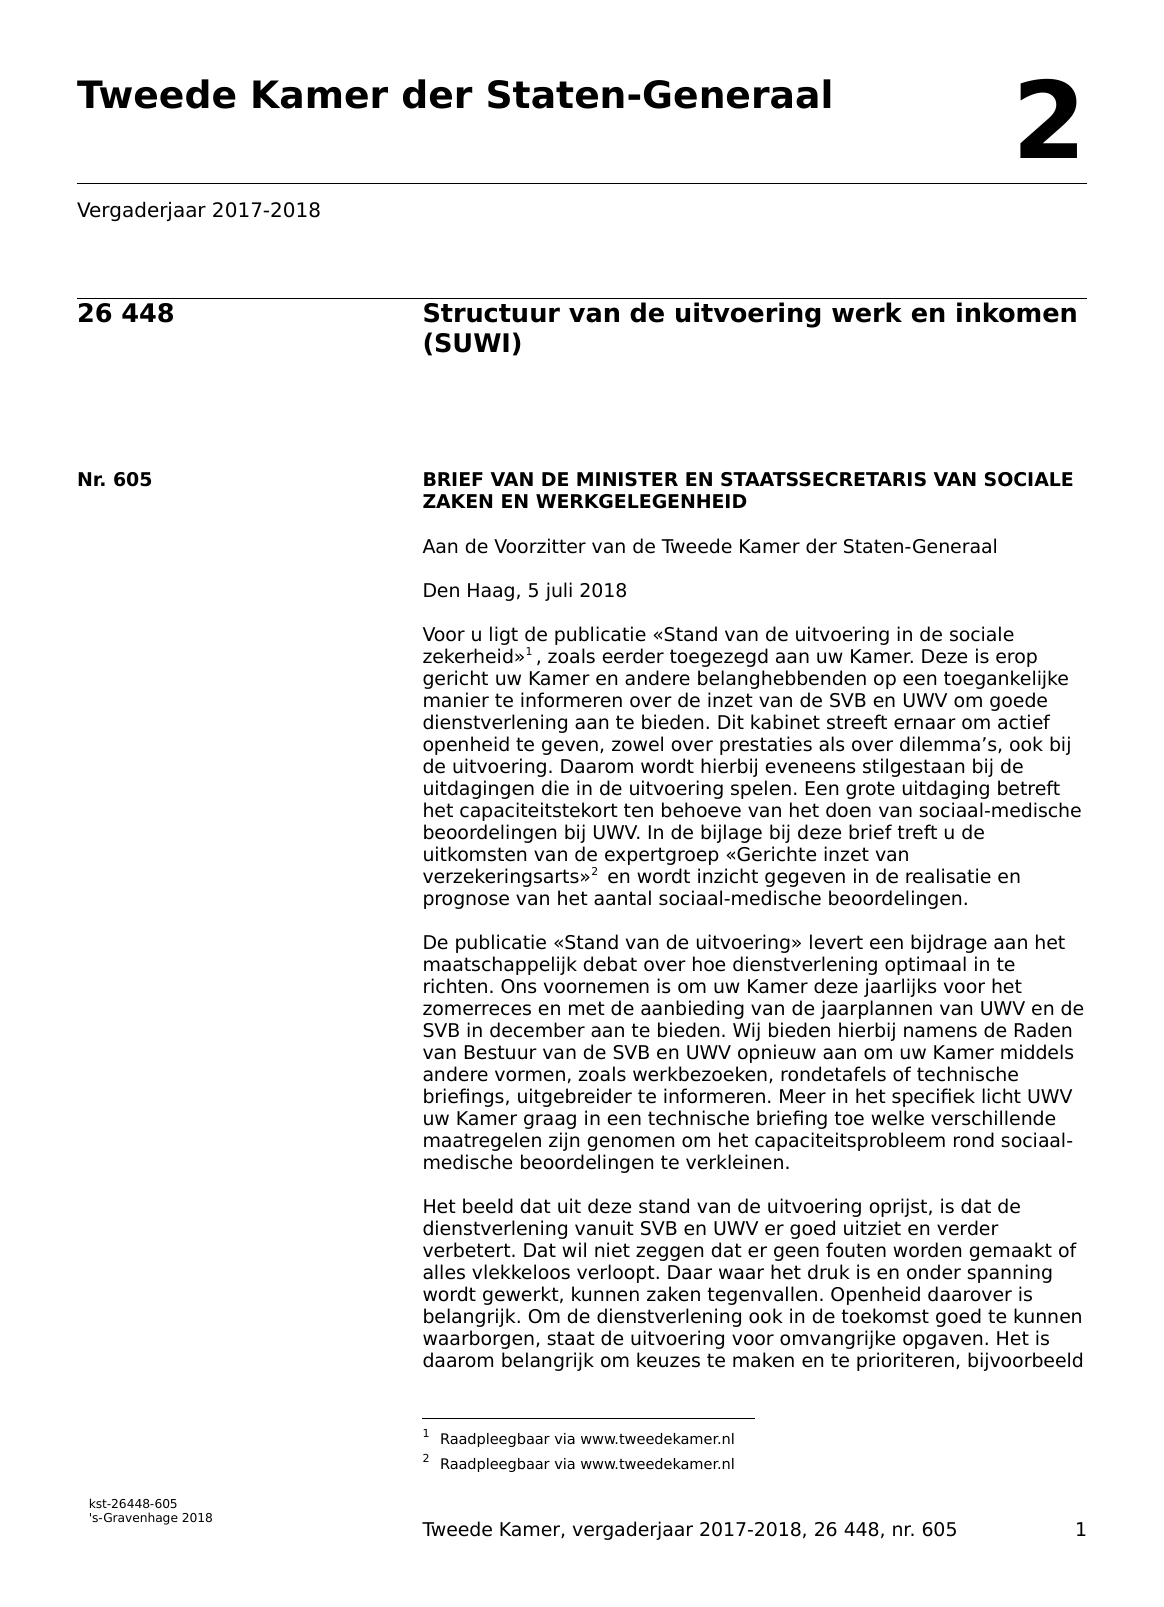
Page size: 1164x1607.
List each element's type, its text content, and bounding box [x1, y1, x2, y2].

subtitle Nr. 605 BRIEF VAN DE MINISTER EN STAATSSECRETARIS VAN SOCIALE ZAKEN EN WERKGELEGENHEID [77, 469, 1087, 513]
text Het beeld dat uit deze stand van de uitvoering oprijst, is dat de dienstverlening vanuit SVB en UWV er goed uitziet en verder verbetert. Dat wil niet zeggen dat er geen fouten worden gemaakt of alles vlekkeloos verloopt. Daar waar het druk is en onder spanning wordt gewerkt, kunnen zaken tegenvallen. Openheid daarover is belangrijk. Om de dienstverlening ook in de toekomst goed te kunnen waarborgen, staat de uitvoering voor omvangrijke opgaven. Het is daarom belangrijk om keuzes te maken en te prioriteren, bijvoorbeeld [422, 1196, 1087, 1372]
text Raadpleegbaar via www.tweedekamer.nl [422, 1427, 1087, 1449]
table_cell Vergaderjaar 2017-2018 [77, 184, 1087, 298]
text De publicatie «Stand van de uitvoering» levert een bijdrage aan het maatschappelijk debat over hoe dienstverlening optimaal in te richten. Ons voornemen is om uw Kamer deze jaarlijks voor het zomerreces en met de aanbieding van de jaarplannen van UWV en de SVB in december aan te bieden. Wij bieden hierbij namens de Raden van Bestuur van de SVB en UWV opnieuw aan om uw Kamer middels andere vormen, zoals werkbezoeken, rondetafels of technische briefings, uitgebreider te informeren. Meer in het specifiek licht UWV uw Kamer graag in een technische briefing toe welke verschillende maatregelen zijn genomen om het capaciteitsprobleem rond sociaal-medische beoordelingen te verkleinen. [422, 932, 1087, 1173]
text kst-26448-605 [88, 1497, 323, 1511]
text 's-Gravenhage 2018 [88, 1511, 323, 1525]
text Voor u ligt de publicatie «Stand van de uitvoering in de sociale zekerheid», zoals eerder toegezegd aan uw Kamer. Deze is erop gericht uw Kamer en andere belanghebbenden op een toegankelijke manier te informeren over de inzet van de SVB en UWV om goede dienstverlening aan te bieden. Dit kabinet streeft ernaar om actief openheid te geven, zowel over prestaties als over dilemma’s, ook bij de uitvoering. Daarom wordt hierbij eveneens stilgestaan bij de uitdagingen die in de uitvoering spelen. Een grote uitdaging betreft het capaciteitstekort ten behoeve van het doen van sociaal-medische beoordelingen bij UWV. In de bijlage bij deze brief treft u de uitkomsten van de expertgroep «Gerichte inzet van verzekeringsarts» en wordt inzicht gegeven in de realisatie en prognose van het aantal sociaal-medische beoordelingen. [422, 624, 1087, 909]
text Den Haag, 5 juli 2018 [422, 580, 1087, 602]
text Raadpleegbaar via www.tweedekamer.nl [422, 1452, 1087, 1474]
table_header 2 [886, 59, 1087, 183]
table_header Tweede Kamer der Staten-Generaal [77, 59, 886, 183]
text Aan de Voorzitter van de Tweede Kamer der Staten-Generaal [422, 536, 1087, 557]
subtitle 26 448 Structuur van de uitvoering werk en inkomen (SUWI) [77, 299, 1087, 358]
